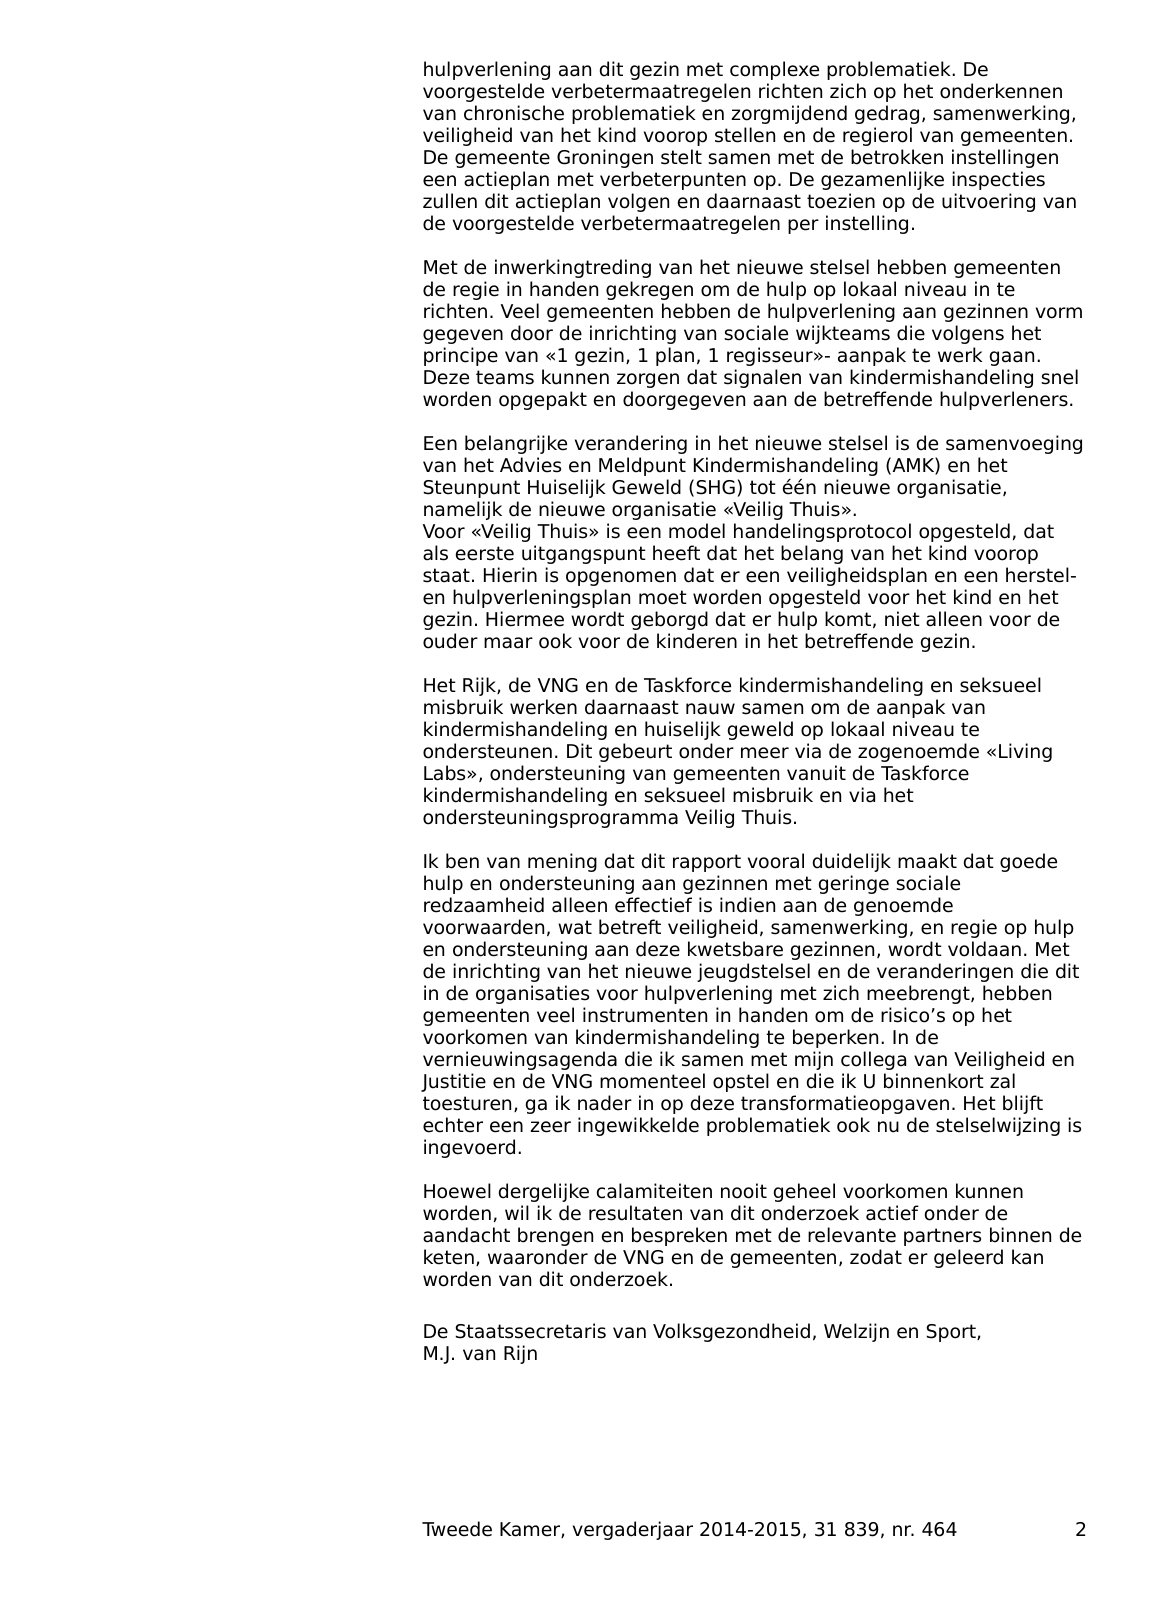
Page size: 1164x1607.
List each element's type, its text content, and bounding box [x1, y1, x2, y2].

text Hoewel dergelijke calamiteiten nooit geheel voorkomen kunnen worden, wil ik de resultaten van dit onderzoek actief onder de aandacht brengen en bespreken met de relevante partners binnen de keten, waaronder de VNG en de gemeenten, zodat er geleerd kan worden van dit onderzoek. [422, 1181, 1087, 1291]
text hulpverlening aan dit gezin met complexe problematiek. De voorgestelde verbetermaatregelen richten zich op het onderkennen van chronische problematiek en zorgmijdend gedrag, samenwerking, veiligheid van het kind voorop stellen en de regierol van gemeenten. [422, 59, 1087, 147]
text De gemeente Groningen stelt samen met de betrokken instellingen een actieplan met verbeterpunten op. De gezamenlijke inspecties zullen dit actieplan volgen en daarnaast toezien op de uitvoering van de voorgestelde verbetermaatregelen per instelling. [422, 147, 1087, 235]
text Voor «Veilig Thuis» is een model handelingsprotocol opgesteld, dat als eerste uitgangspunt heeft dat het belang van het kind voorop staat. Hierin is opgenomen dat er een veiligheidsplan en een herstel- en hulpverleningsplan moet worden opgesteld voor het kind en het gezin. Hiermee wordt geborgd dat er hulp komt, niet alleen voor de ouder maar ook voor de kinderen in het betreffende gezin. [422, 521, 1087, 653]
text Een belangrijke verandering in het nieuwe stelsel is de samenvoeging van het Advies en Meldpunt Kindermishandeling (AMK) en het Steunpunt Huiselijk Geweld (SHG) tot één nieuwe organisatie, namelijk de nieuwe organisatie «Veilig Thuis». [422, 433, 1087, 521]
text Met de inwerkingtreding van het nieuwe stelsel hebben gemeenten de regie in handen gekregen om de hulp op lokaal niveau in te richten. Veel gemeenten hebben de hulpverlening aan gezinnen vorm gegeven door de inrichting van sociale wijkteams die volgens het principe van «1 gezin, 1 plan, 1 regisseur»- aanpak te werk gaan. Deze teams kunnen zorgen dat signalen van kindermishandeling snel worden opgepakt en doorgegeven aan de betreffende hulpverleners. [422, 257, 1087, 411]
text Het Rijk, de VNG en de Taskforce kindermishandeling en seksueel misbruik werken daarnaast nauw samen om de aanpak van kindermishandeling en huiselijk geweld op lokaal niveau te ondersteunen. Dit gebeurt onder meer via de zogenoemde «Living Labs», ondersteuning van gemeenten vanuit de Taskforce kindermishandeling en seksueel misbruik en via het ondersteuningsprogramma Veilig Thuis. [422, 675, 1087, 829]
text Ik ben van mening dat dit rapport vooral duidelijk maakt dat goede hulp en ondersteuning aan gezinnen met geringe sociale redzaamheid alleen effectief is indien aan de genoemde voorwaarden, wat betreft veiligheid, samenwerking, en regie op hulp en ondersteuning aan deze kwetsbare gezinnen, wordt voldaan. Met de inrichting van het nieuwe jeugdstelsel en de veranderingen die dit in de organisaties voor hulpverlening met zich meebrengt, hebben gemeenten veel instrumenten in handen om de risico’s op het voorkomen van kindermishandeling te beperken. In de vernieuwingsagenda die ik samen met mijn collega van Veiligheid en Justitie en de VNG momenteel opstel en die ik U binnenkort zal toesturen, ga ik nader in op deze transformatieopgaven. Het blijft echter een zeer ingewikkelde problematiek ook nu de stelselwijzing is ingevoerd. [422, 851, 1087, 1159]
text De Staatssecretaris van Volksgezondheid, Welzijn en Sport, M.J. van Rijn [422, 1321, 1087, 1365]
